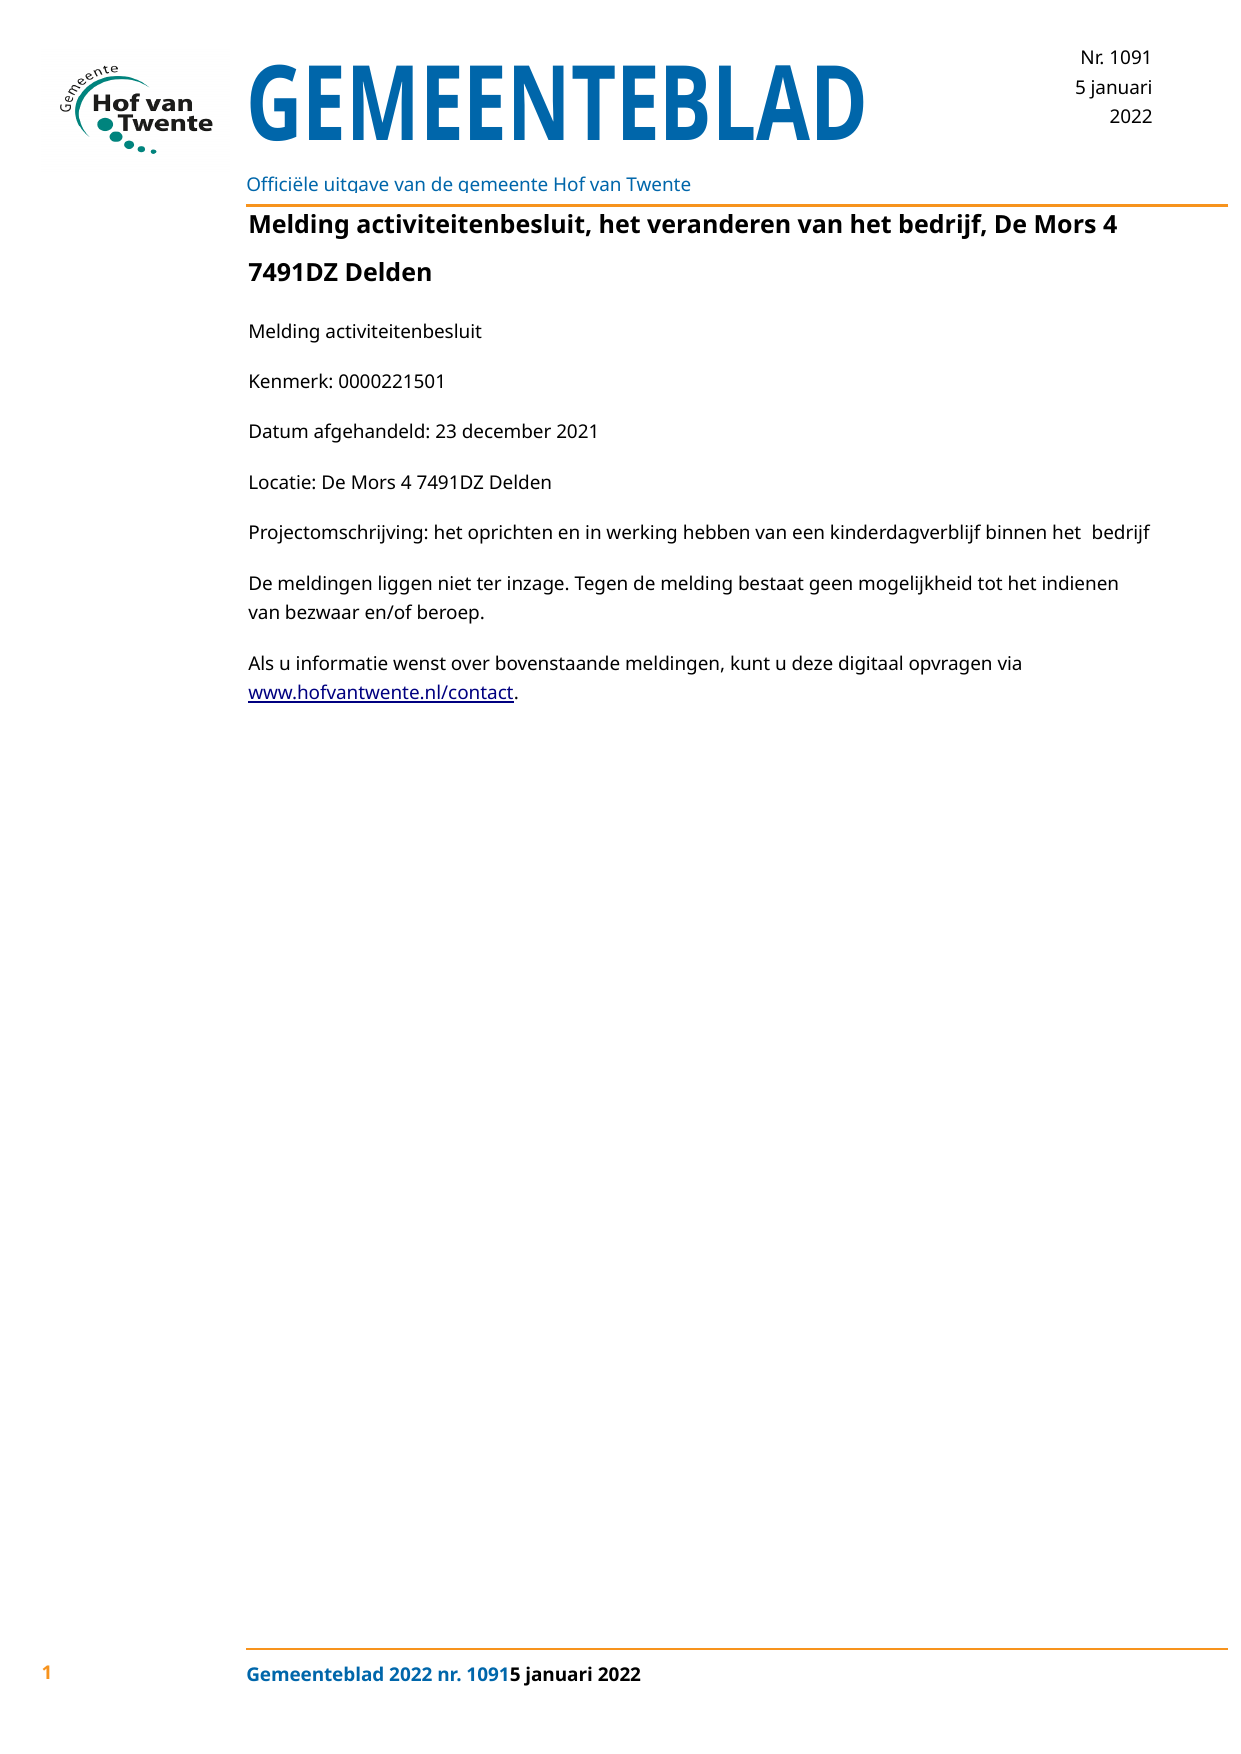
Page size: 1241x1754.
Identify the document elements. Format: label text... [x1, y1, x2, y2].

picture [41, 47, 231, 172]
text Kenmerk: 0000221501 [248, 368, 1152, 394]
text Locatie: De Mors 4 7491DZ Delden [248, 469, 1152, 495]
text Datum afgehandeld: 23 december 2021 [248, 419, 1152, 444]
text Projectomschrijving: het oprichten en in werking hebben van een kinderdagverblijf binnen het bedrijf [248, 519, 1152, 545]
text Melding activiteitenbesluit, het veranderen van het bedrijf, De Mors 4 7491DZ Delden [248, 207, 1152, 288]
text De meldingen liggen niet ter inzage. Tegen de melding bestaat geen mogelijkheid tot het indienen van bezwaar en/of beroep. [248, 570, 1152, 625]
text Als u informatie wenst over bovenstaande meldingen, kunt u deze digitaal opvragen via www.hofvantwente.nl/contact. [248, 650, 1152, 705]
text Melding activiteitenbesluit [248, 318, 1152, 344]
